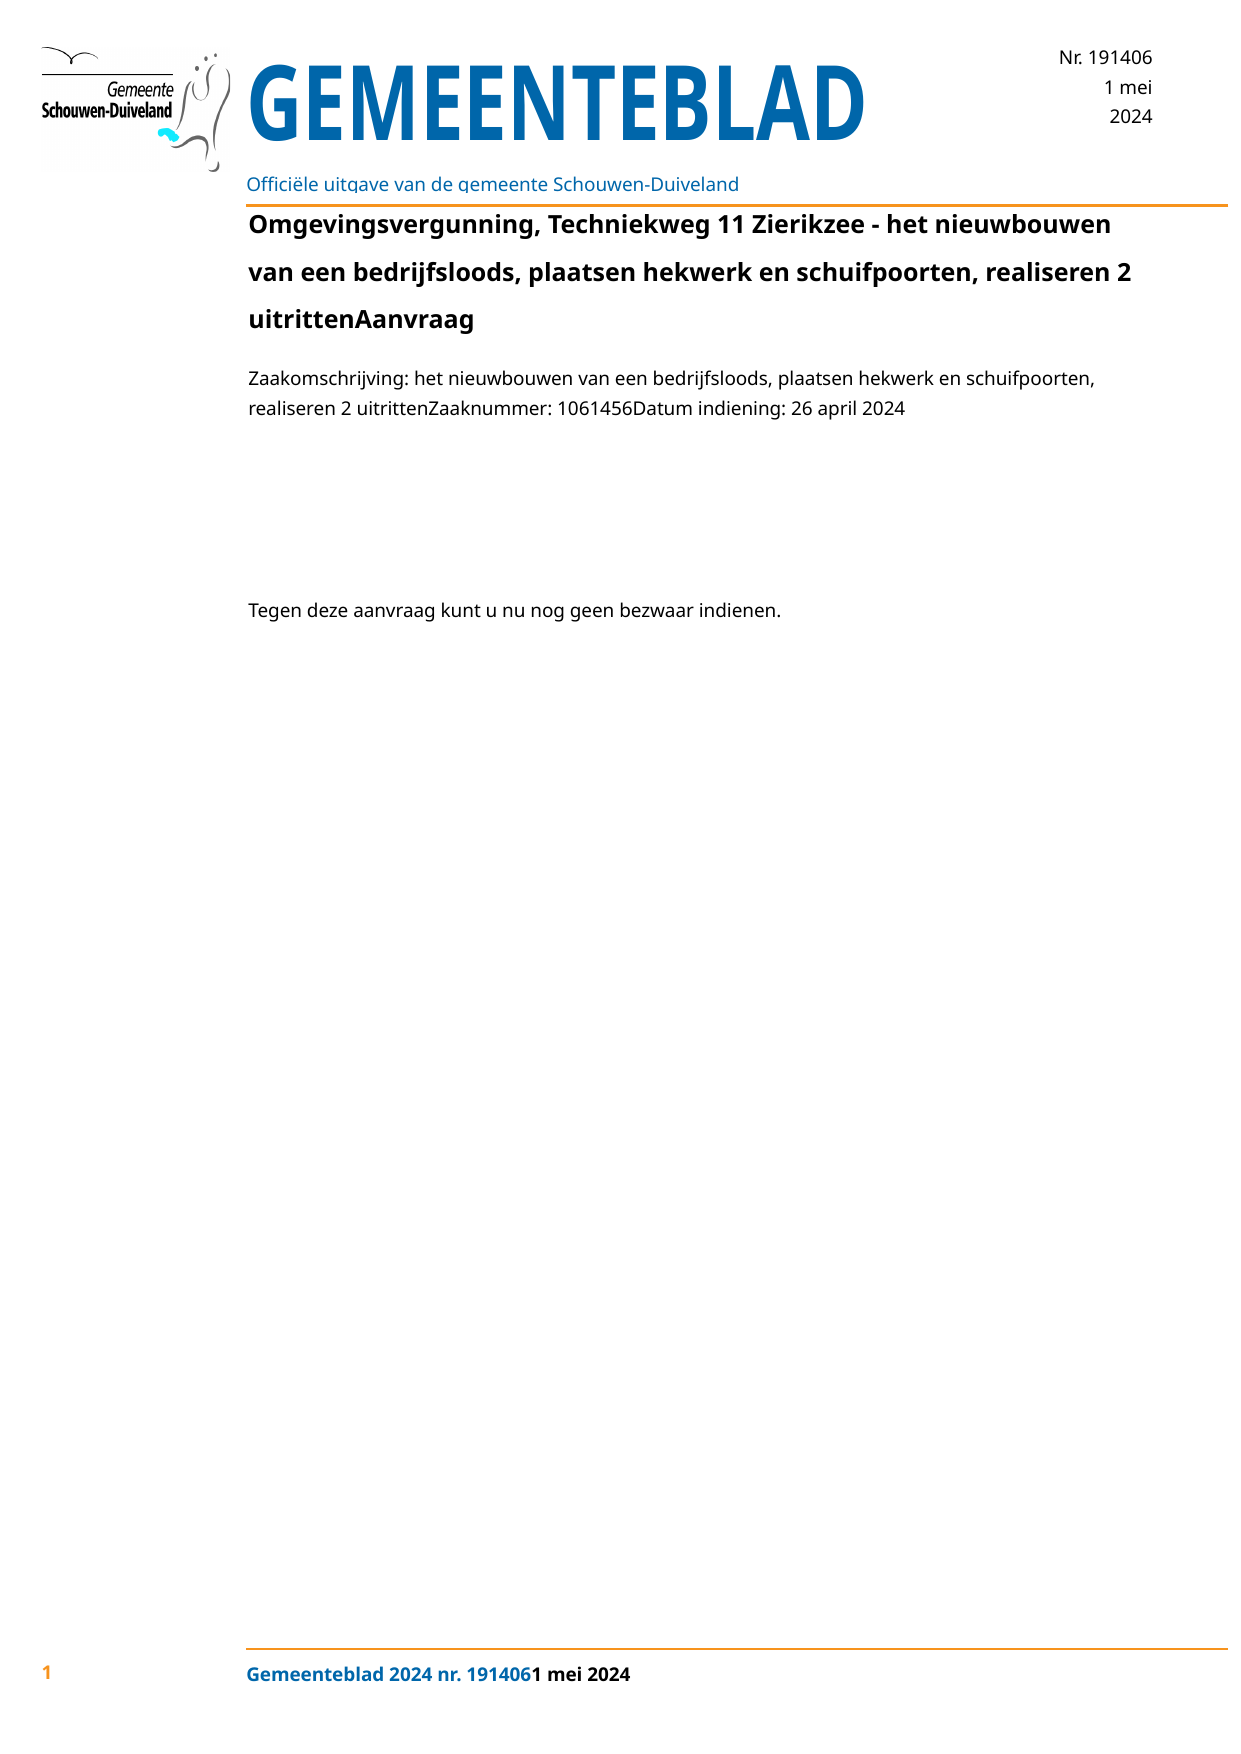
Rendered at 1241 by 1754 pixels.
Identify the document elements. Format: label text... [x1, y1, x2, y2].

text Tegen deze aanvraag kunt u nu nog geen bezwaar indienen. [248, 597, 1152, 622]
text Omgevingsvergunning, Techniekweg 11 Zierikzee - het nieuwbouwen van een bedrijfsloods, plaatsen hekwerk en schuifpoorten, realiseren 2 uitrittenAanvraag [248, 207, 1152, 336]
text Zaakomschrijving: het nieuwbouwen van een bedrijfsloods, plaatsen hekwerk en schuifpoorten, realiseren 2 uitrittenZaaknummer: 1061456Datum indiening: 26 april 2024 [248, 366, 1152, 421]
picture [41, 47, 231, 172]
